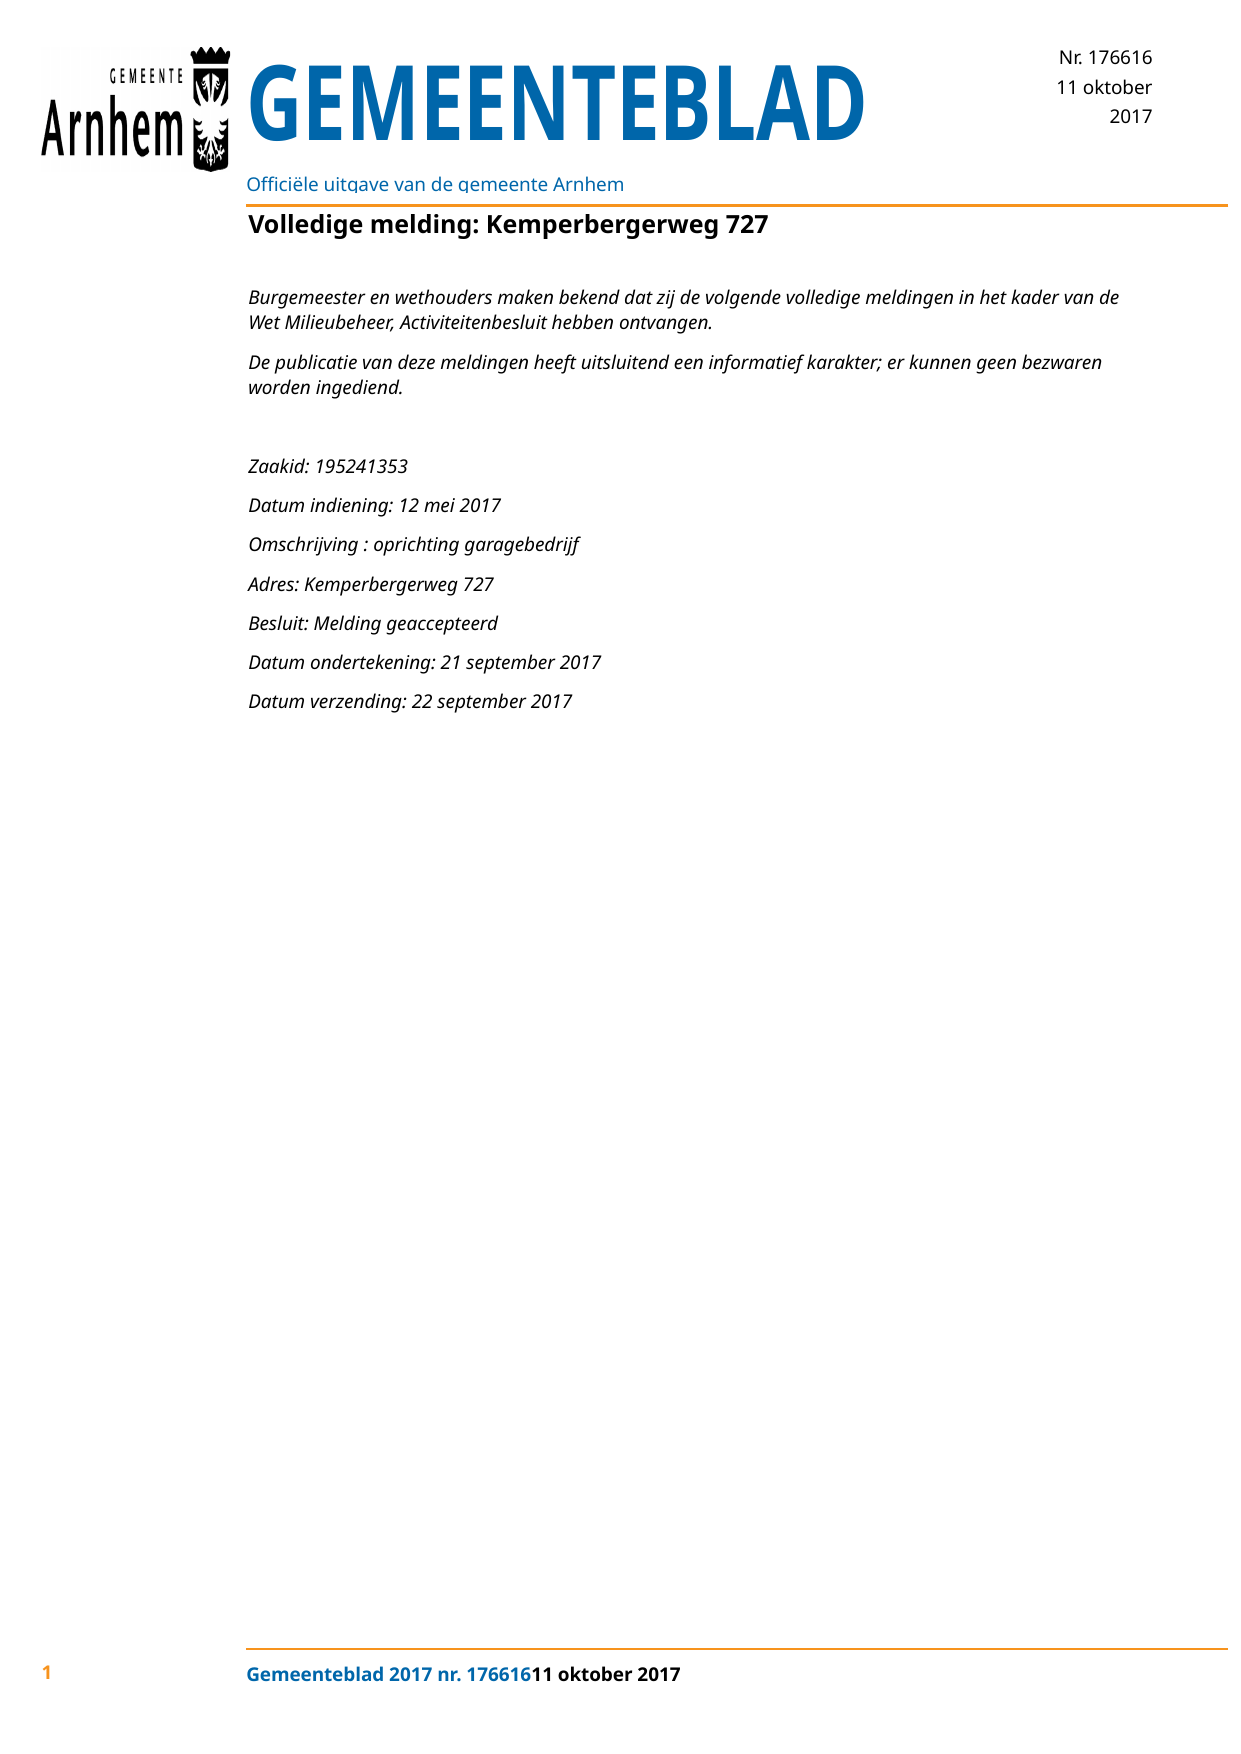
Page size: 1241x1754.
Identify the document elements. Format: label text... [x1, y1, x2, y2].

picture [41, 47, 231, 172]
text Adres: Kemperbergerweg 727 [248, 571, 1152, 597]
text Omschrijving : oprichting garagebedrijf [248, 532, 1152, 557]
text Datum indiening: 12 mei 2017 [248, 492, 1152, 518]
text Zaakid: 195241353 [248, 453, 1152, 479]
text Besluit: Melding geaccepteerd [248, 610, 1152, 636]
text Volledige melding: Kemperbergerweg 727 [248, 207, 1152, 241]
text Datum verzending: 22 september 2017 [248, 689, 1152, 714]
text Datum ondertekening: 21 september 2017 [248, 649, 1152, 675]
text Burgemeester en wethouders maken bekend dat zij de volgende volledige meldingen in het kader van de Wet Milieubeheer, Activiteitenbesluit hebben ontvangen. [248, 284, 1152, 335]
text De publicatie van deze meldingen heeft uitsluitend een informatief karakter; er kunnen geen bezwaren worden ingediend. [248, 349, 1152, 400]
